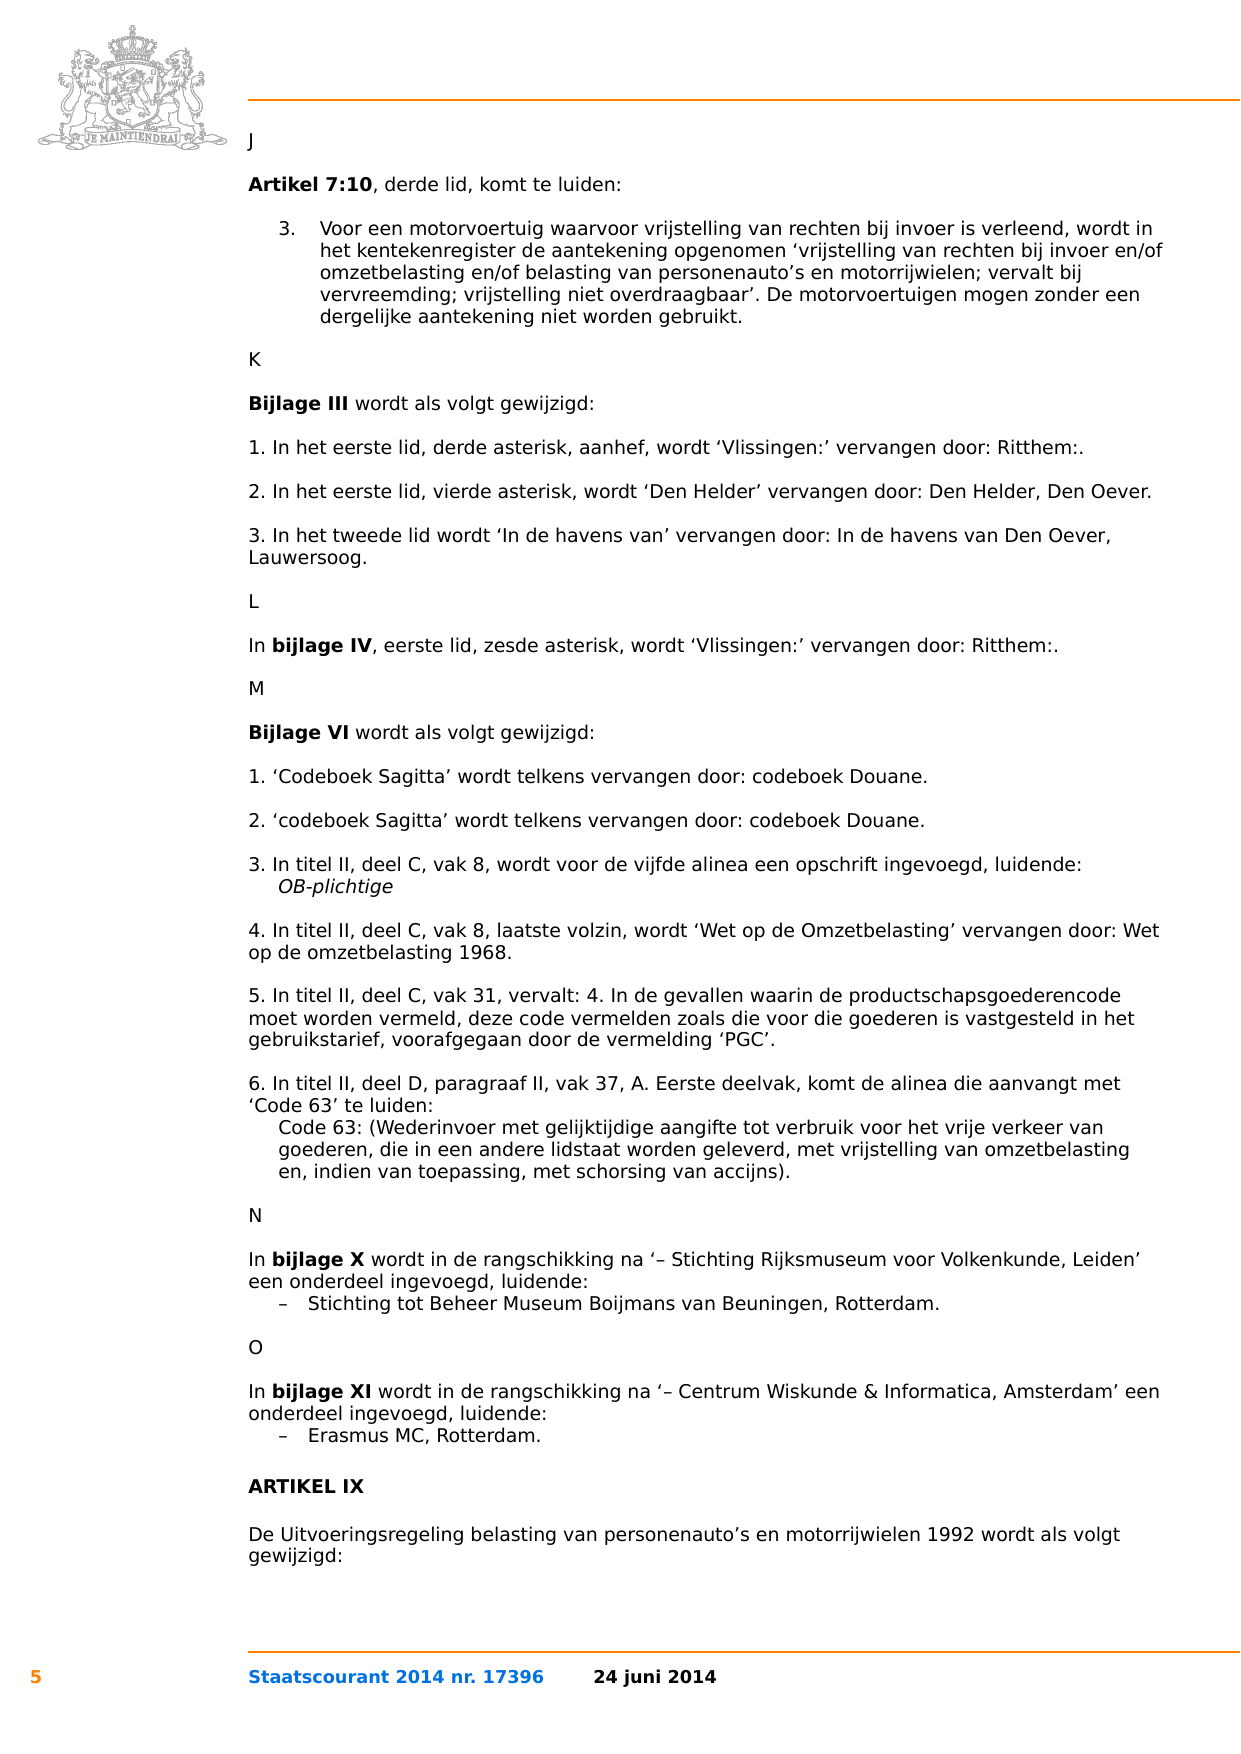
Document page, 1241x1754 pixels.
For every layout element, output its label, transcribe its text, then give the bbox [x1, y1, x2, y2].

text 5. In titel II, deel C, vak 31, vervalt: 4. In de gevallen waarin de productschapsgoederencode moet worden vermeld, deze code vermelden zoals die voor die goederen is vastgesteld in het gebruikstarief, voorafgegaan door de vermelding ‘PGC’. [248, 985, 1163, 1051]
text Artikel 7:10, derde lid, komt te luiden: [248, 174, 1163, 196]
text 4. In titel II, deel C, vak 8, laatste volzin, wordt ‘Wet op de Omzetbelasting’ vervangen door: Wet op de omzetbelasting 1968. [248, 919, 1163, 963]
text 3. Voor een motorvoertuig waarvoor vrijstelling van rechten bij invoer is verleend, wordt in het kentekenregister de aantekening opgenomen ‘vrijstelling van rechten bij invoer en/of omzetbelasting en/of belasting van personenauto’s en motorrijwielen; vervalt bij vervreemding; vrijstelling niet overdraagbaar’. De motorvoertuigen mogen zonder een dergelijke aantekening niet worden gebruikt. [278, 218, 1163, 327]
text 6. In titel II, deel D, paragraaf II, vak 37, A. Eerste deelvak, komt de alinea die aanvangt met ‘Code 63’ te luiden: [248, 1073, 1163, 1117]
text L [248, 591, 1163, 613]
text – Erasmus MC, Rotterdam. [278, 1424, 1163, 1446]
text 1. ‘Codeboek Sagitta’ wordt telkens vervangen door: codeboek Douane. [248, 766, 1163, 788]
text In bijlage X wordt in de rangschikking na ‘– Stichting Rijksmuseum voor Volkenkunde, Leiden’ een onderdeel ingevoegd, luidende: [248, 1249, 1163, 1293]
text In bijlage IV, eerste lid, zesde asterisk, wordt ‘Vlissingen:’ vervangen door: Ritthem:. [248, 634, 1163, 656]
text Bijlage III wordt als volgt gewijzigd: [248, 393, 1163, 415]
text 3. In het tweede lid wordt ‘In de havens van’ vervangen door: In de havens van Den Oever, Lauwersoog. [248, 525, 1163, 569]
text J [248, 130, 1163, 152]
text 2. ‘codeboek Sagitta’ wordt telkens vervangen door: codeboek Douane. [248, 810, 1163, 832]
text Bijlage VI wordt als volgt gewijzigd: [248, 722, 1163, 744]
subtitle ARTIKEL IX [248, 1476, 1163, 1498]
text M [248, 678, 1163, 700]
text – Stichting tot Beheer Museum Boijmans van Beuningen, Rotterdam. [278, 1293, 1163, 1315]
text Code 63: (Wederinvoer met gelijktijdige aangifte tot verbruik voor het vrije verkeer van goederen, die in een andere lidstaat worden geleverd, met vrijstelling van omzetbelasting en, indien van toepassing, met schorsing van accijns). [278, 1117, 1163, 1183]
text OB-plichtige [278, 876, 1163, 898]
text K [248, 349, 1163, 371]
text 1. In het eerste lid, derde asterisk, aanhef, wordt ‘Vlissingen:’ vervangen door: Ritthem:. [248, 437, 1163, 459]
text 3. In titel II, deel C, vak 8, wordt voor de vijfde alinea een opschrift ingevoegd, luidende: [248, 854, 1163, 876]
text N [248, 1205, 1163, 1227]
text In bijlage XI wordt in de rangschikking na ‘– Centrum Wiskunde & Informatica, Amsterdam’ een onderdeel ingevoegd, luidende: [248, 1381, 1163, 1424]
text O [248, 1337, 1163, 1359]
text De Uitvoeringsregeling belasting van personenauto’s en motorrijwielen 1992 wordt als volgt gewijzigd: [248, 1523, 1163, 1567]
text 2. In het eerste lid, vierde asterisk, wordt ‘Den Helder’ vervangen door: Den Helder, Den Oever. [248, 481, 1163, 503]
picture [38, 25, 227, 150]
